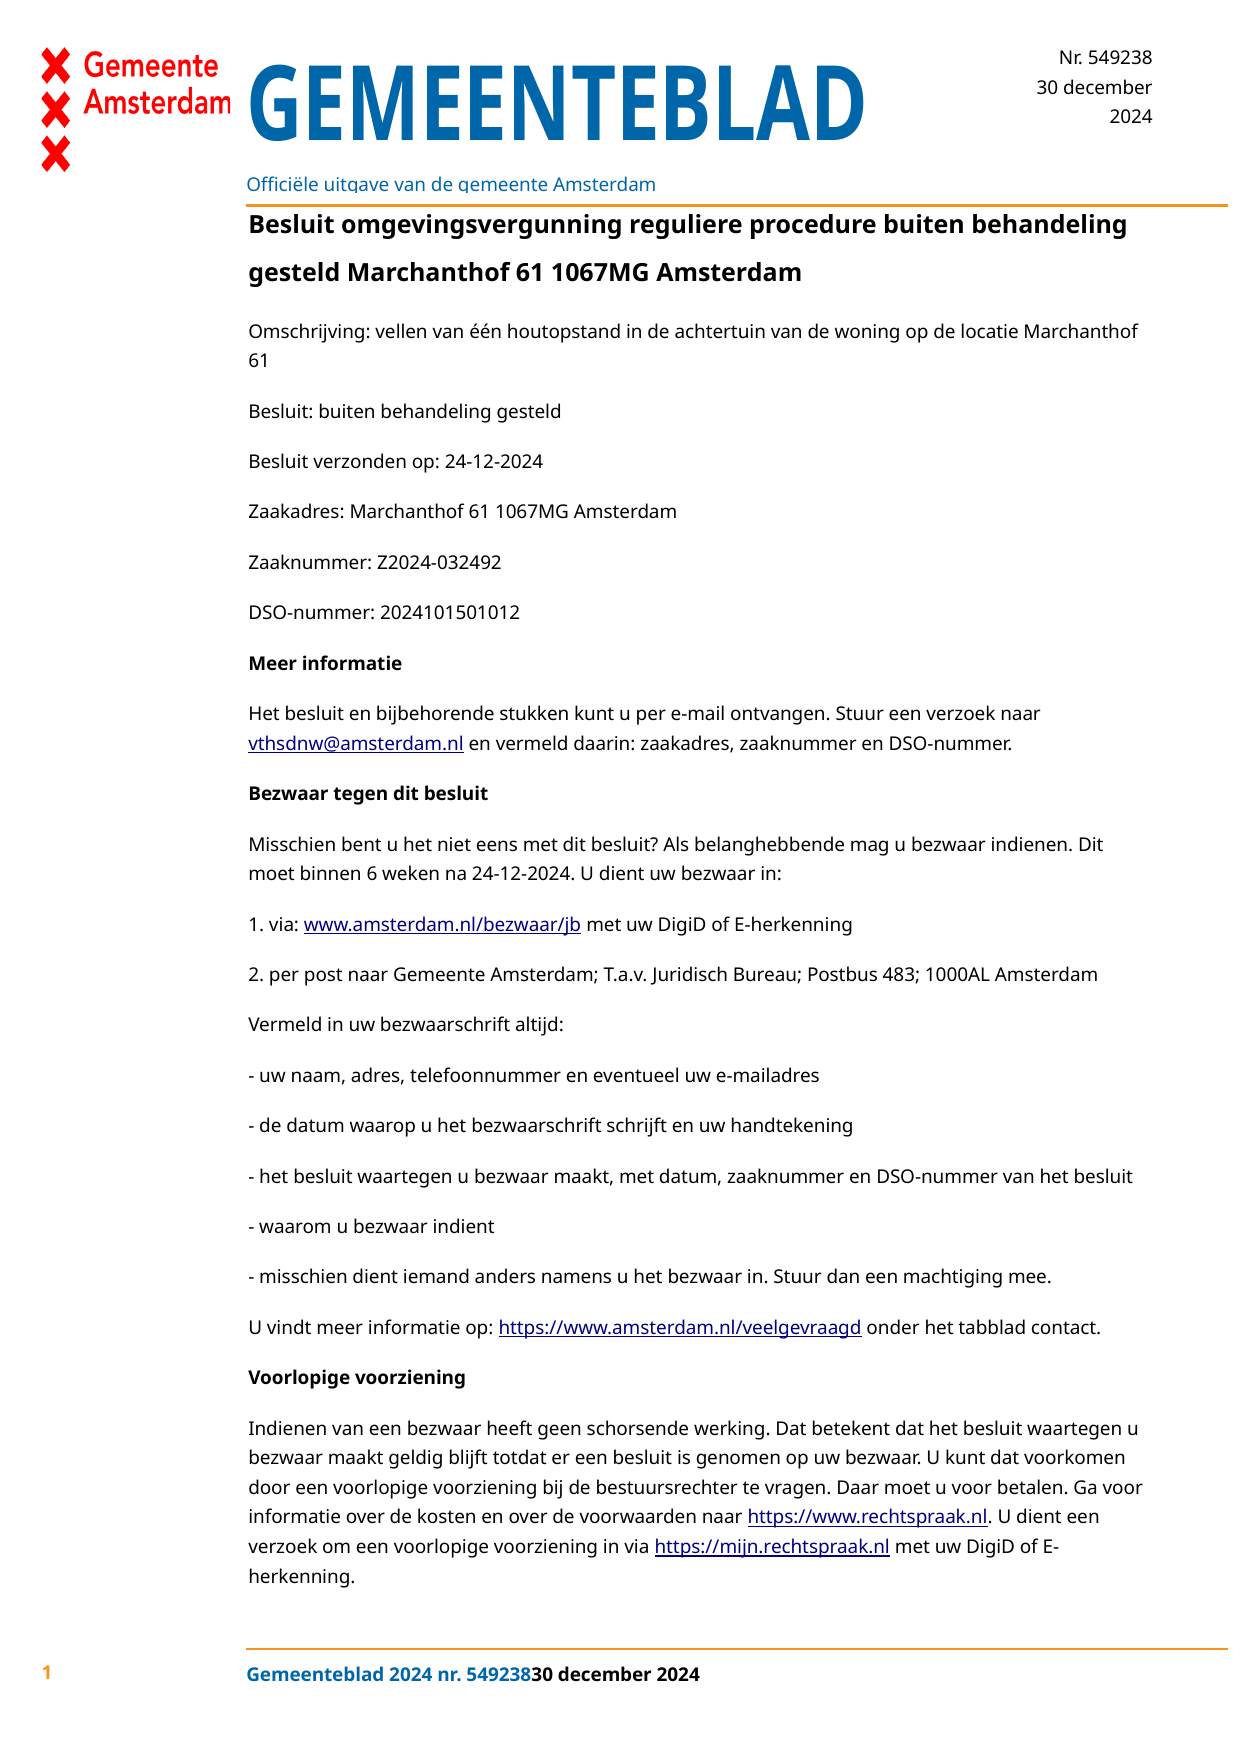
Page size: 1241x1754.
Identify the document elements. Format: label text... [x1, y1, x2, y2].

text - de datum waarop u het bezwaarschrift schrijft en uw handtekening [248, 1112, 1152, 1138]
text Besluit omgevingsvergunning reguliere procedure buiten behandeling gesteld Marchanthof 61 1067MG Amsterdam [248, 207, 1152, 288]
text - waarom u bezwaar indient [248, 1213, 1152, 1239]
text U vindt meer informatie op: https://www.amsterdam.nl/veelgevraagd onder het tabblad contact. [248, 1314, 1152, 1340]
text Bezwaar tegen dit besluit [248, 780, 1152, 806]
text Zaaknummer: Z2024-032492 [248, 549, 1152, 575]
text 2. per post naar Gemeente Amsterdam; T.a.v. Juridisch Bureau; Postbus 483; 1000AL Amsterdam [248, 961, 1152, 987]
text DSO-nummer: 2024101501012 [248, 599, 1152, 625]
text Vermeld in uw bezwaarschrift altijd: [248, 1012, 1152, 1037]
text - uw naam, adres, telefoonnummer en eventueel uw e-mailadres [248, 1062, 1152, 1088]
text Meer informatie [248, 650, 1152, 676]
text Besluit: buiten behandeling gesteld [248, 398, 1152, 424]
picture [41, 47, 231, 172]
text Omschrijving: vellen van één houtopstand in de achtertuin van de woning op de locatie Marchanthof 61 [248, 318, 1152, 373]
text Besluit verzonden op: 24-12-2024 [248, 448, 1152, 474]
text - misschien dient iemand anders namens u het bezwaar in. Stuur dan een machtiging mee. [248, 1264, 1152, 1289]
text Het besluit en bijbehorende stukken kunt u per e-mail ontvangen. Stuur een verzoek naar vthsdnw@amsterdam.nl en vermeld daarin: zaakadres, zaaknummer en DSO-nummer. [248, 700, 1152, 756]
text Indienen van een bezwaar heeft geen schorsende werking. Dat betekent dat het besluit waartegen u bezwaar maakt geldig blijft totdat er een besluit is genomen op uw bezwaar. U kunt dat voorkomen door een voorlopige voorziening bij de bestuursrechter te vragen. Daar moet u voor betalen. Ga voor informatie over de kosten en over de voorwaarden naar https://www.rechtspraak.nl. U dient een verzoek om een voorlopige voorziening in via https://mijn.rechtspraak.nl met uw DigiD of E-herkenning. [248, 1415, 1152, 1589]
text Zaakadres: Marchanthof 61 1067MG Amsterdam [248, 499, 1152, 524]
text 1. via: www.amsterdam.nl/bezwaar/jb met uw DigiD of E-herkenning [248, 911, 1152, 937]
text Voorlopige voorziening [248, 1364, 1152, 1390]
text Misschien bent u het niet eens met dit besluit? Als belanghebbende mag u bezwaar indienen. Dit moet binnen 6 weken na 24-12-2024. U dient uw bezwaar in: [248, 831, 1152, 886]
text - het besluit waartegen u bezwaar maakt, met datum, zaaknummer en DSO-nummer van het besluit [248, 1163, 1152, 1189]
